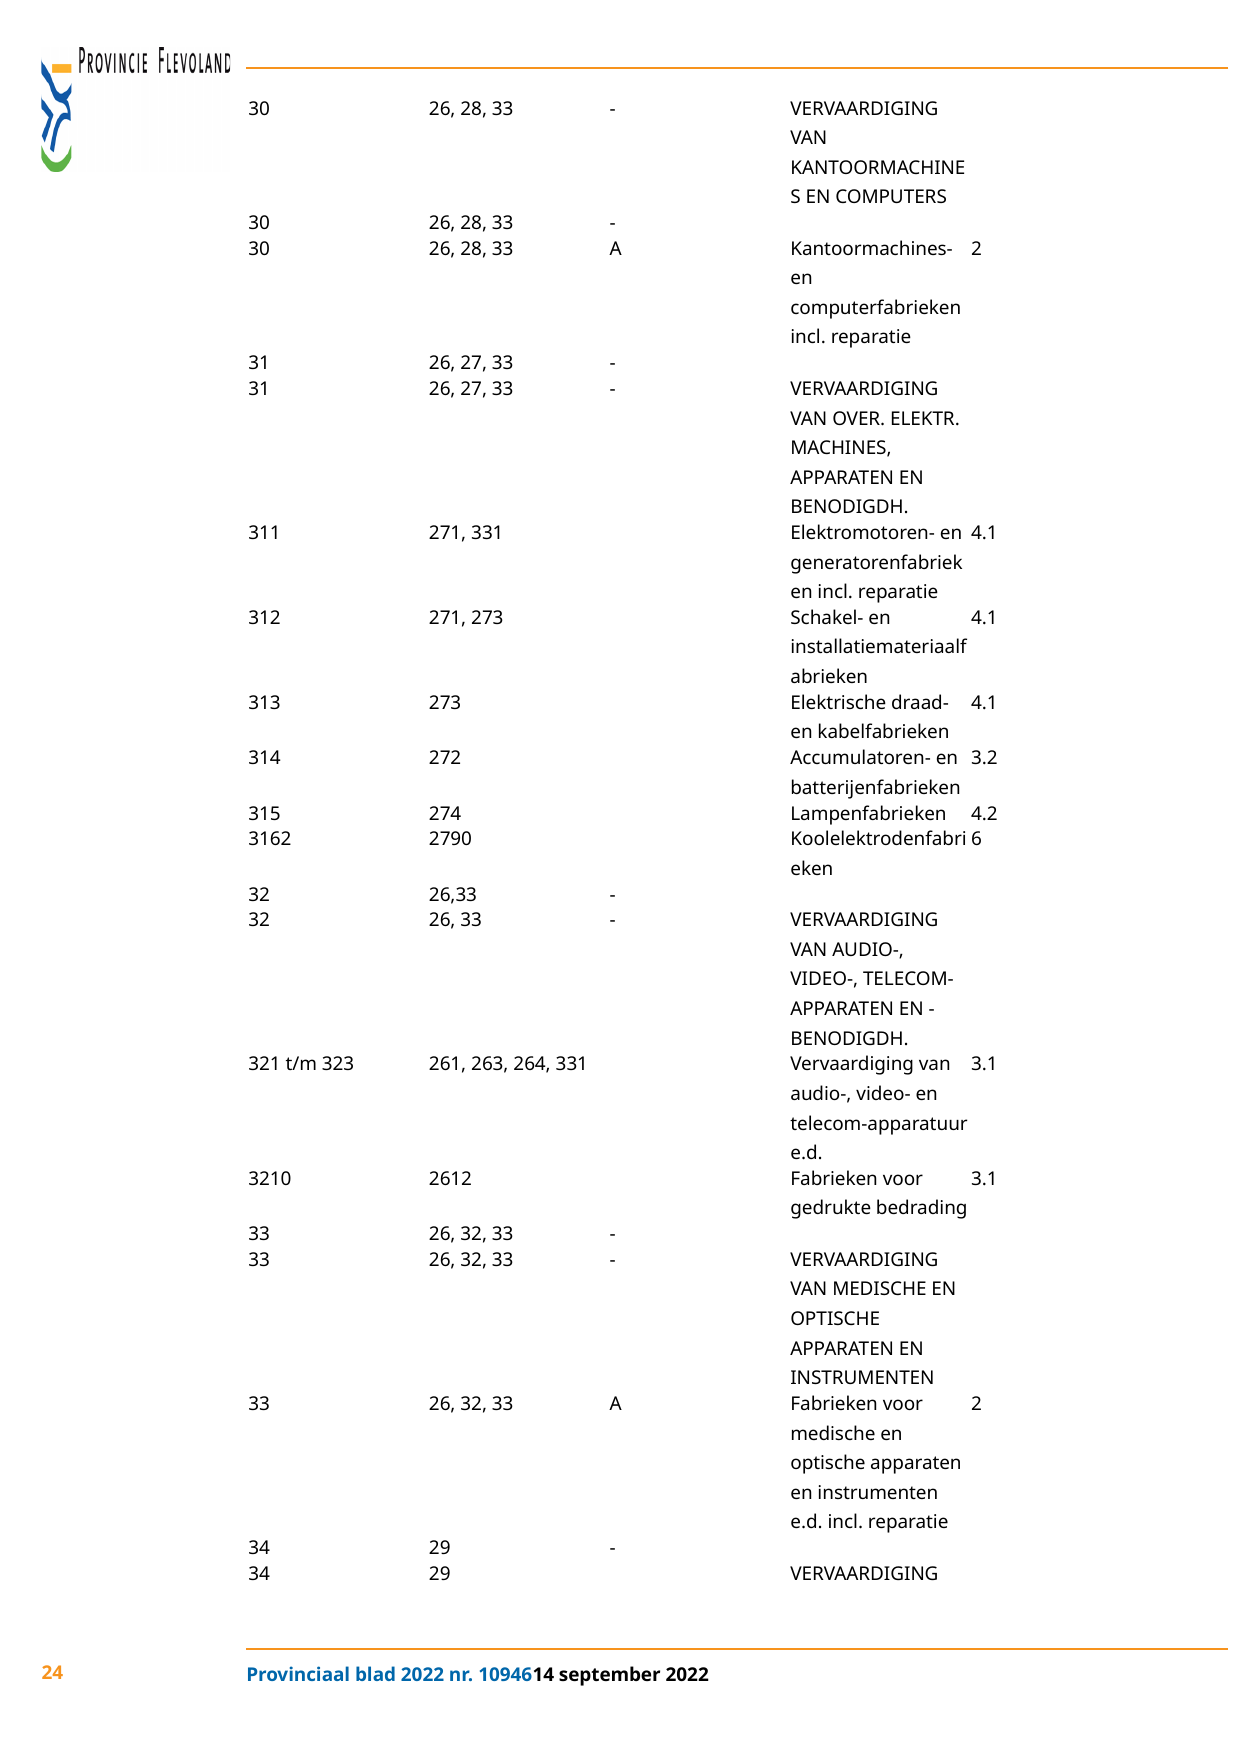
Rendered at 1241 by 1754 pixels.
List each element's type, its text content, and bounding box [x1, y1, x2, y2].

table_cell 33 [248, 1220, 429, 1246]
table_cell 26, 33 [429, 906, 609, 1051]
table_cell 29 [429, 1534, 609, 1560]
table_cell [609, 689, 790, 744]
table_cell 31 [248, 375, 429, 519]
table_cell 26, 28, 33 [429, 95, 609, 209]
table_cell [790, 209, 971, 235]
table_cell 26, 32, 33 [429, 1246, 609, 1390]
table_cell 261, 263, 264, 331 [429, 1051, 609, 1165]
table_cell [790, 350, 971, 375]
table_cell [971, 95, 1152, 209]
table_cell 26, 28, 33 [429, 209, 609, 235]
table_cell 30 [248, 95, 429, 209]
table_cell [971, 1560, 1152, 1586]
picture [41, 47, 231, 172]
table_cell - [609, 1246, 790, 1390]
table_cell Elektromotoren- en generatorenfabrieken incl. reparatie [790, 519, 971, 604]
table_cell - [609, 881, 790, 906]
table_cell 311 [248, 519, 429, 604]
table_cell Schakel- en installatiemateriaalfabrieken [790, 604, 971, 689]
table_cell 272 [429, 744, 609, 800]
table_cell - [609, 209, 790, 235]
table_cell [971, 375, 1152, 519]
table_cell 26, 27, 33 [429, 350, 609, 375]
table_cell 31 [248, 350, 429, 375]
table_cell [971, 1220, 1152, 1246]
table_cell VERVAARDIGING VAN OVER. ELEKTR. MACHINES, APPARATEN EN BENODIGDH. [790, 375, 971, 519]
table_cell [609, 744, 790, 800]
table_cell 33 [248, 1390, 429, 1534]
table_cell [609, 825, 790, 881]
table_cell Kantoormachines- en computerfabrieken incl. reparatie [790, 235, 971, 349]
table_cell 26, 32, 33 [429, 1390, 609, 1534]
table_cell 2 [971, 235, 1152, 349]
table_cell [609, 1051, 790, 1165]
table_cell 30 [248, 235, 429, 349]
table_cell - [609, 1220, 790, 1246]
table_cell 3.2 [971, 744, 1152, 800]
table_cell [609, 1165, 790, 1220]
table_cell Fabrieken voor gedrukte bedrading [790, 1165, 971, 1220]
table_cell [790, 881, 971, 906]
table_cell 30 [248, 209, 429, 235]
table_cell A [609, 235, 790, 349]
table_cell - [609, 906, 790, 1051]
table_cell 2 [971, 1390, 1152, 1534]
table_cell 3210 [248, 1165, 429, 1220]
table_cell [971, 350, 1152, 375]
table_cell 2790 [429, 825, 609, 881]
table_cell 4.1 [971, 519, 1152, 604]
table_cell 34 [248, 1534, 429, 1560]
table_cell 29 [429, 1560, 609, 1586]
table_cell 6 [971, 825, 1152, 881]
table_cell [790, 1220, 971, 1246]
table_cell 34 [248, 1560, 429, 1586]
table_cell 274 [429, 800, 609, 825]
table_cell - [609, 350, 790, 375]
table_cell 26, 32, 33 [429, 1220, 609, 1246]
table_cell 314 [248, 744, 429, 800]
table_cell [790, 1534, 971, 1560]
table_cell 271, 273 [429, 604, 609, 689]
table_cell [971, 881, 1152, 906]
table_cell [971, 1534, 1152, 1560]
table_cell Vervaardiging van audio-, video- en telecom-apparatuur e.d. [790, 1051, 971, 1165]
table_cell [971, 209, 1152, 235]
table_cell 4.1 [971, 689, 1152, 744]
table_cell 26, 27, 33 [429, 375, 609, 519]
table_cell 3162 [248, 825, 429, 881]
table_cell - [609, 95, 790, 209]
table_cell 33 [248, 1246, 429, 1390]
table_cell Fabrieken voor medische en optische apparaten en instrumenten e.d. incl. reparatie [790, 1390, 971, 1534]
table_cell 271, 331 [429, 519, 609, 604]
table_cell 313 [248, 689, 429, 744]
table_cell [971, 1246, 1152, 1390]
table_cell 32 [248, 906, 429, 1051]
table_cell 3.1 [971, 1051, 1152, 1165]
table_cell Accumulatoren- en batterijenfabrieken [790, 744, 971, 800]
table_cell 32 [248, 881, 429, 906]
table_cell 3.1 [971, 1165, 1152, 1220]
table_cell 2612 [429, 1165, 609, 1220]
table_cell Elektrische draad- en kabelfabrieken [790, 689, 971, 744]
table_cell VERVAARDIGING [790, 1560, 971, 1586]
table_cell 312 [248, 604, 429, 689]
table_cell 4.1 [971, 604, 1152, 689]
table_cell 4.2 [971, 800, 1152, 825]
table_cell VERVAARDIGING VAN MEDISCHE EN OPTISCHE APPARATEN EN INSTRUMENTEN [790, 1246, 971, 1390]
table_cell Lampenfabrieken [790, 800, 971, 825]
table_cell VERVAARDIGING VAN AUDIO-, VIDEO-, TELECOM-APPARATEN EN -BENODIGDH. [790, 906, 971, 1051]
table_cell [609, 519, 790, 604]
table_cell VERVAARDIGING VAN KANTOORMACHINES EN COMPUTERS [790, 95, 971, 209]
table_cell A [609, 1390, 790, 1534]
table_cell - [609, 375, 790, 519]
table_cell [609, 800, 790, 825]
table_cell Koolelektrodenfabrieken [790, 825, 971, 881]
table_cell [609, 604, 790, 689]
table_cell 26, 28, 33 [429, 235, 609, 349]
table_cell 315 [248, 800, 429, 825]
table_cell 273 [429, 689, 609, 744]
table_cell - [609, 1534, 790, 1560]
table_cell [971, 906, 1152, 1051]
table_cell 26,33 [429, 881, 609, 906]
table_cell 321 t/m 323 [248, 1051, 429, 1165]
table_cell [609, 1560, 790, 1586]
